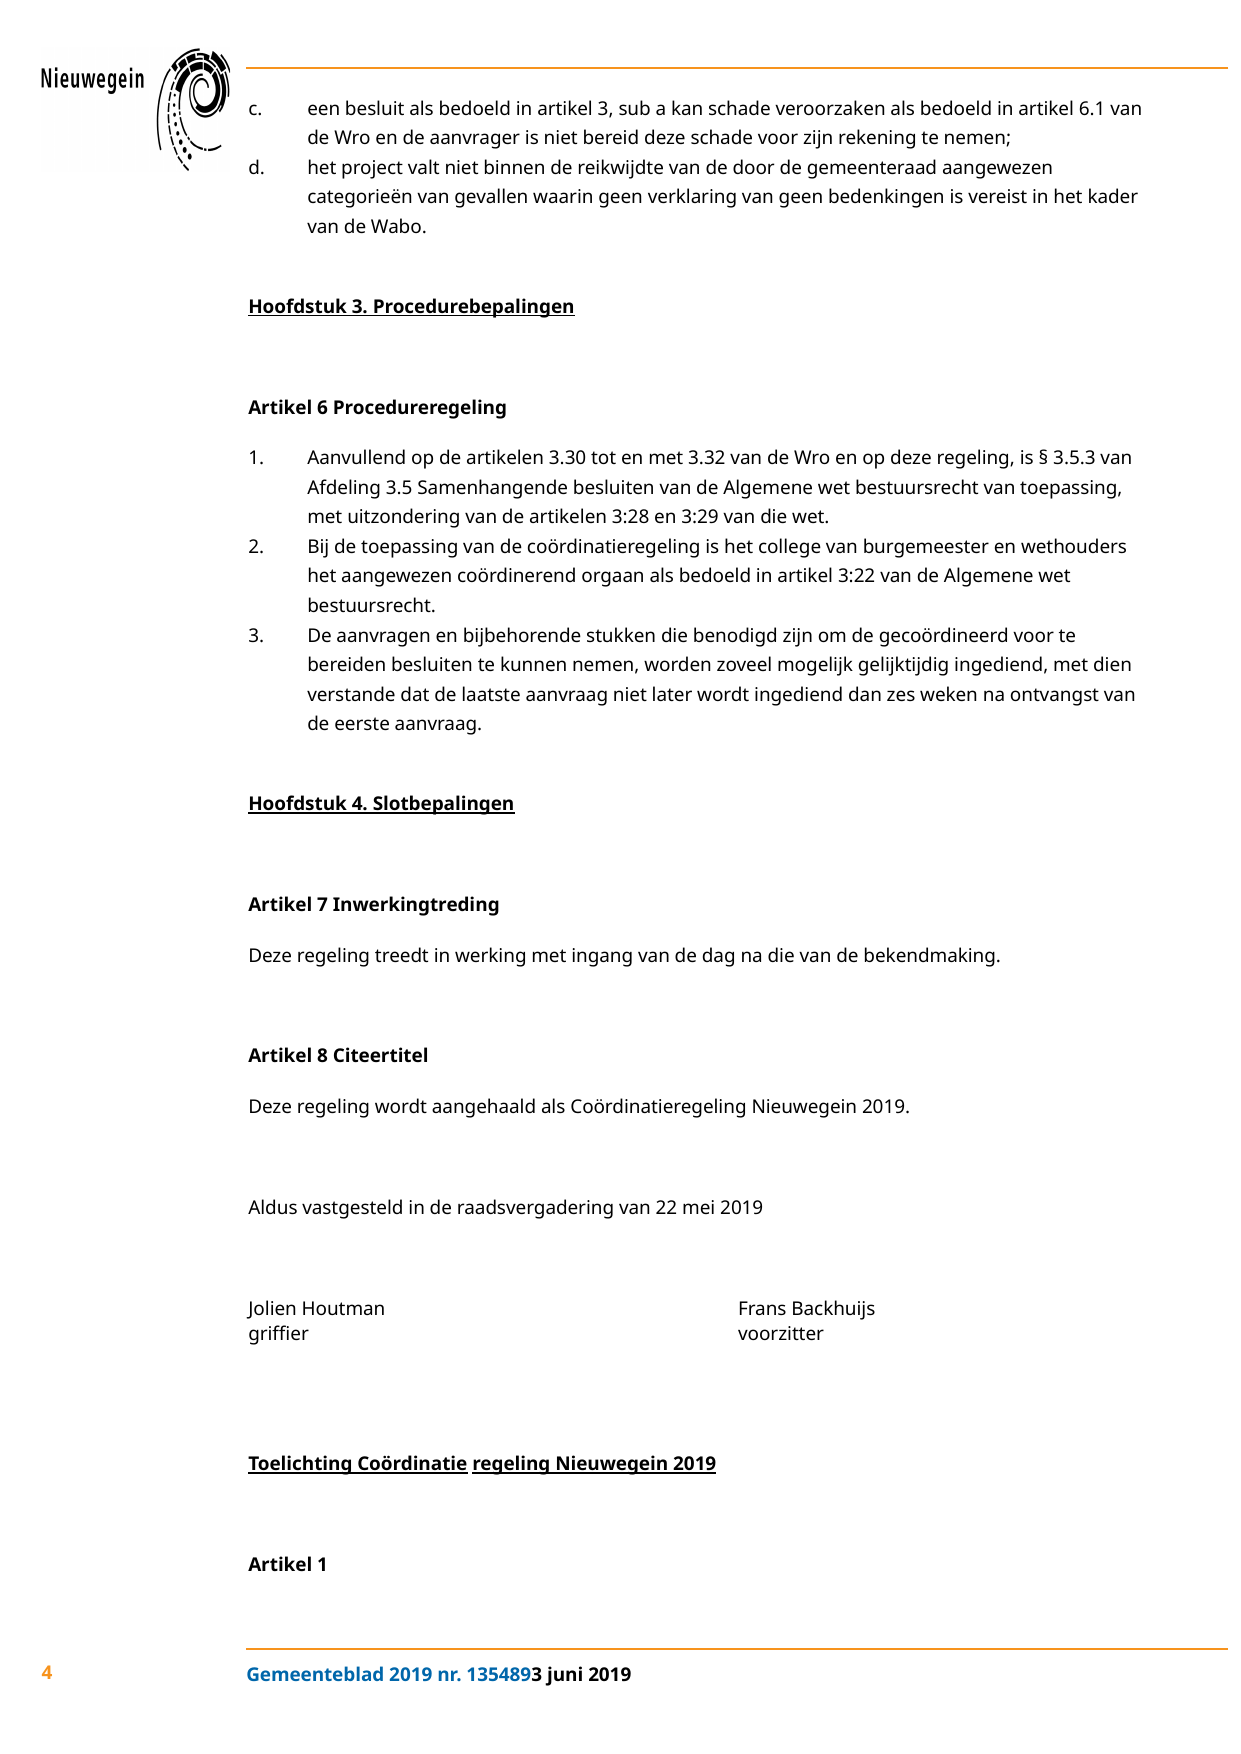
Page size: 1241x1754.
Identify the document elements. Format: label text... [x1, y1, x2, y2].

text Hoofdstuk 4. Slotbepalingen [248, 791, 1152, 816]
text Aldus vastgesteld in de raadsvergadering van 22 mei 2019 [248, 1194, 1152, 1220]
table_cell griffier [248, 1321, 738, 1346]
text Toelichting Coördinatie regeling Nieuwegein 2019 [248, 1450, 1152, 1476]
text Hoofdstuk 3. Procedurebepalingen [248, 293, 1152, 319]
text Deze regeling treedt in werking met ingang van de dag na die van de bekendmaking. [248, 942, 1152, 968]
table_header Jolien Houtman [248, 1295, 738, 1321]
list Bij de toepassing van de coördinatieregeling is het college van burgemeester en wethouders het aangewezen coördinerend orgaan als bedoeld in artikel 3:22 van de Algemene wet bestuursrecht. [248, 533, 1152, 618]
list De aanvragen en bijbehorende stukken die benodigd zijn om de gecoördineerd voor te bereiden besluiten te kunnen nemen, worden zoveel mogelijk gelijktijdig ingediend, met dien verstande dat de laatste aanvraag niet later wordt ingediend dan zes weken na ontvangst van de eerste aanvraag. [248, 622, 1152, 736]
list een besluit als bedoeld in artikel 3, sub a kan schade veroorzaken als bedoeld in artikel 6.1 van de Wro en de aanvrager is niet bereid deze schade voor zijn rekening te nemen; [248, 95, 1152, 150]
picture [41, 47, 231, 172]
text Artikel 1 [248, 1551, 1152, 1577]
text Artikel 6 Procedureregeling [248, 394, 1152, 420]
list het project valt niet binnen de reikwijdte van de door de gemeenteraad aangewezen categorieën van gevallen waarin geen verklaring van geen bedenkingen is vereist in het kader van de Wabo. [248, 154, 1152, 239]
text Deze regeling wordt aangehaald als Coördinatieregeling Nieuwegein 2019. [248, 1093, 1152, 1119]
table_header Frans Backhuijs [738, 1295, 1152, 1321]
list Aanvullend op de artikelen 3.30 tot en met 3.32 van de Wro en op deze regeling, is § 3.5.3 van Afdeling 3.5 Samenhangende besluiten van de Algemene wet bestuursrecht van toepassing, met uitzondering van de artikelen 3:28 en 3:29 van die wet. [248, 444, 1152, 529]
text Artikel 8 Citeertitel [248, 1043, 1152, 1068]
text Artikel 7 Inwerkingtreding [248, 891, 1152, 917]
table_cell voorzitter [738, 1321, 1152, 1346]
